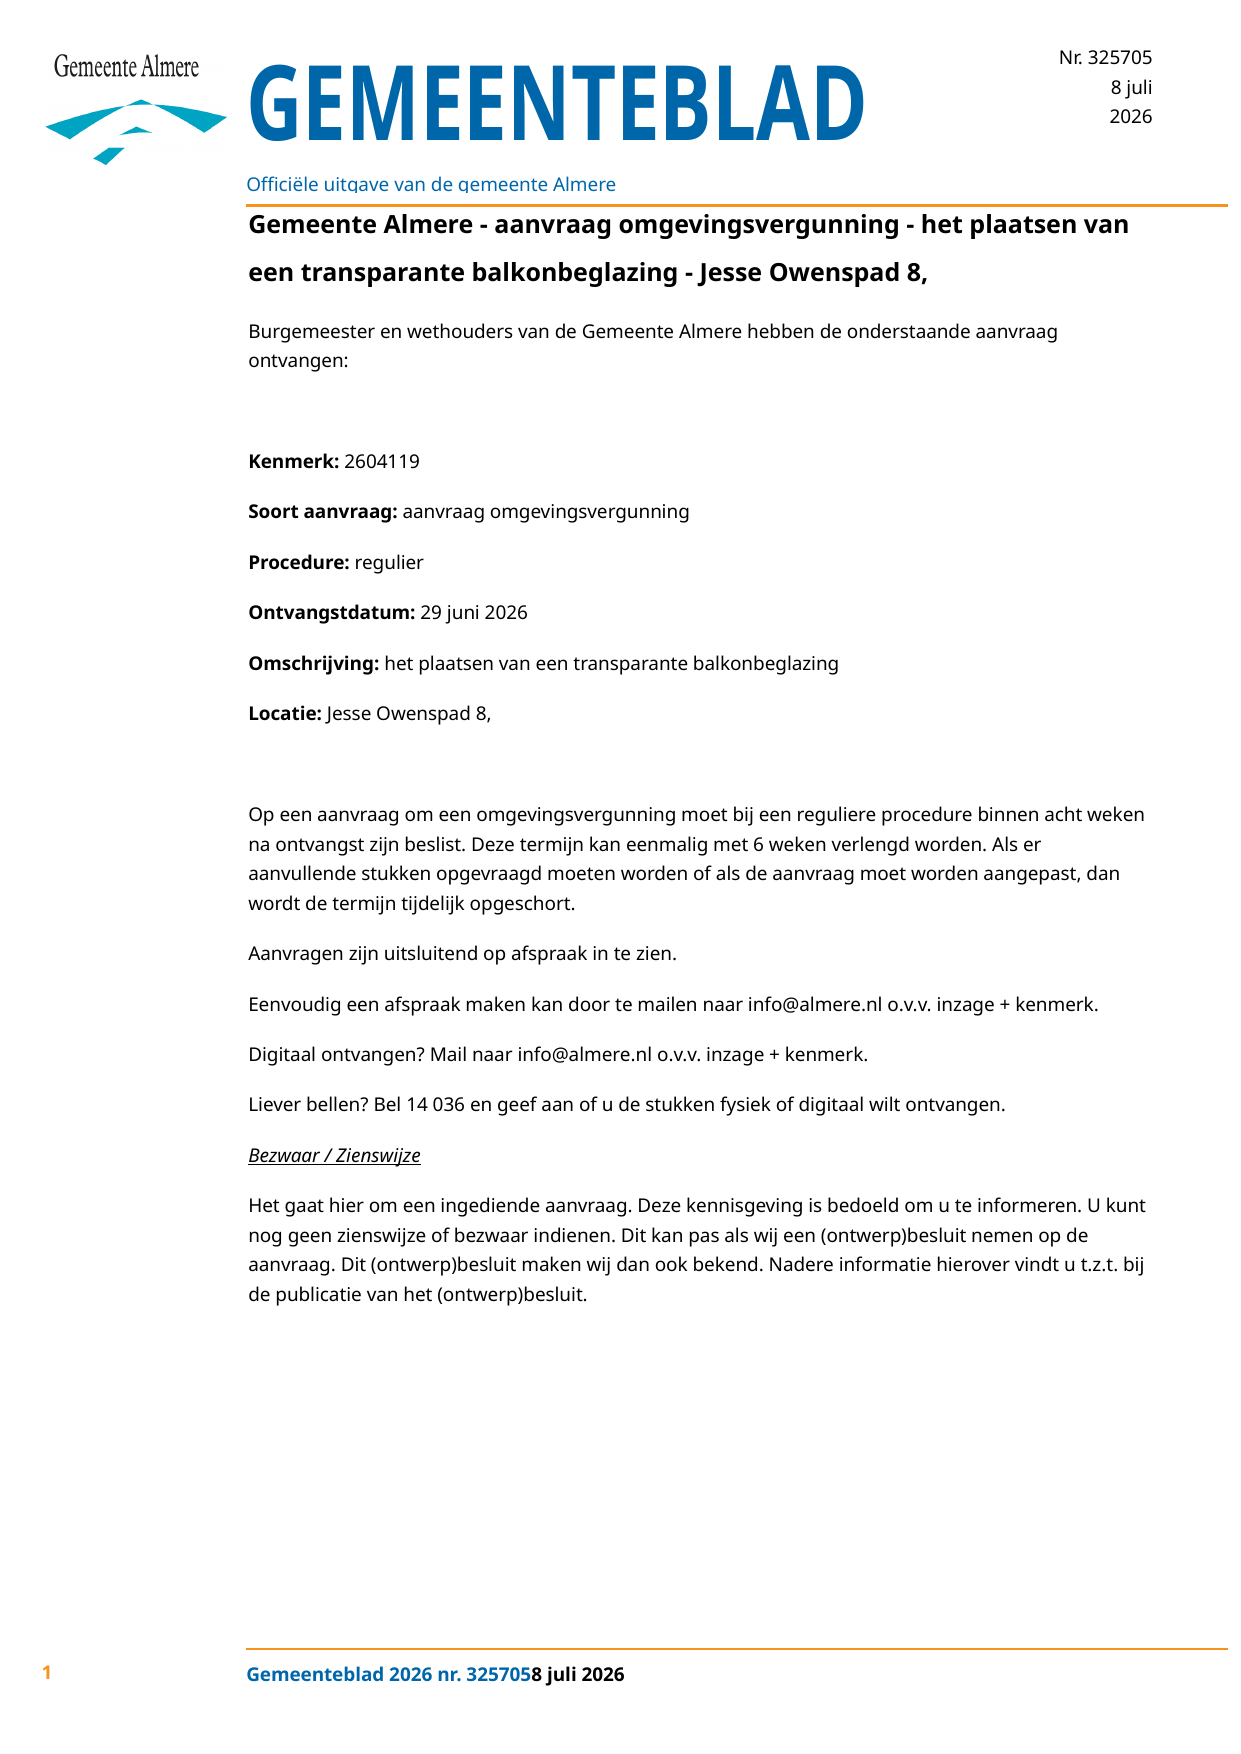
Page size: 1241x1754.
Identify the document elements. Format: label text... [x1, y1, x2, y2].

text Liever bellen? Bel 14 036 en geef aan of u de stukken fysiek of digitaal wilt ontvangen. [248, 1092, 1152, 1117]
text Soort aanvraag: aanvraag omgevingsvergunning [248, 499, 1152, 524]
text Digitaal ontvangen? Mail naar info@almere.nl o.v.v. inzage + kenmerk. [248, 1041, 1152, 1067]
text Procedure: regulier [248, 549, 1152, 575]
text Gemeente Almere - aanvraag omgevingsvergunning - het plaatsen van een transparante balkonbeglazing - Jesse Owenspad 8, [248, 207, 1152, 288]
text Omschrijving: het plaatsen van een transparante balkonbeglazing [248, 650, 1152, 676]
text Kenmerk: 2604119 [248, 448, 1152, 474]
text Eenvoudig een afspraak maken kan door te mailen naar info@almere.nl o.v.v. inzage + kenmerk. [248, 991, 1152, 1017]
text Het gaat hier om een ingediende aanvraag. Deze kennisgeving is bedoeld om u te informeren. U kunt nog geen zienswijze of bezwaar indienen. Dit kan pas als wij een (ontwerp)besluit nemen op de aanvraag. Dit (ontwerp)besluit maken wij dan ook bekend. Nadere informatie hierover vindt u t.z.t. bij de publicatie van het (ontwerp)besluit. [248, 1192, 1152, 1307]
text Burgemeester en wethouders van de Gemeente Almere hebben de onderstaande aanvraag ontvangen: [248, 318, 1152, 373]
text Locatie: Jesse Owenspad 8, [248, 700, 1152, 726]
text Aanvragen zijn uitsluitend op afspraak in te zien. [248, 940, 1152, 966]
picture [41, 47, 231, 172]
text Ontvangstdatum: 29 juni 2026 [248, 599, 1152, 625]
text Bezwaar / Zienswijze [248, 1142, 1152, 1168]
text Op een aanvraag om een omgevingsvergunning moet bij een reguliere procedure binnen acht weken na ontvangst zijn beslist. Deze termijn kan eenmalig met 6 weken verlengd worden. Als er aanvullende stukken opgevraagd moeten worden of als de aanvraag moet worden aangepast, dan wordt de termijn tijdelijk opgeschort. [248, 801, 1152, 916]
